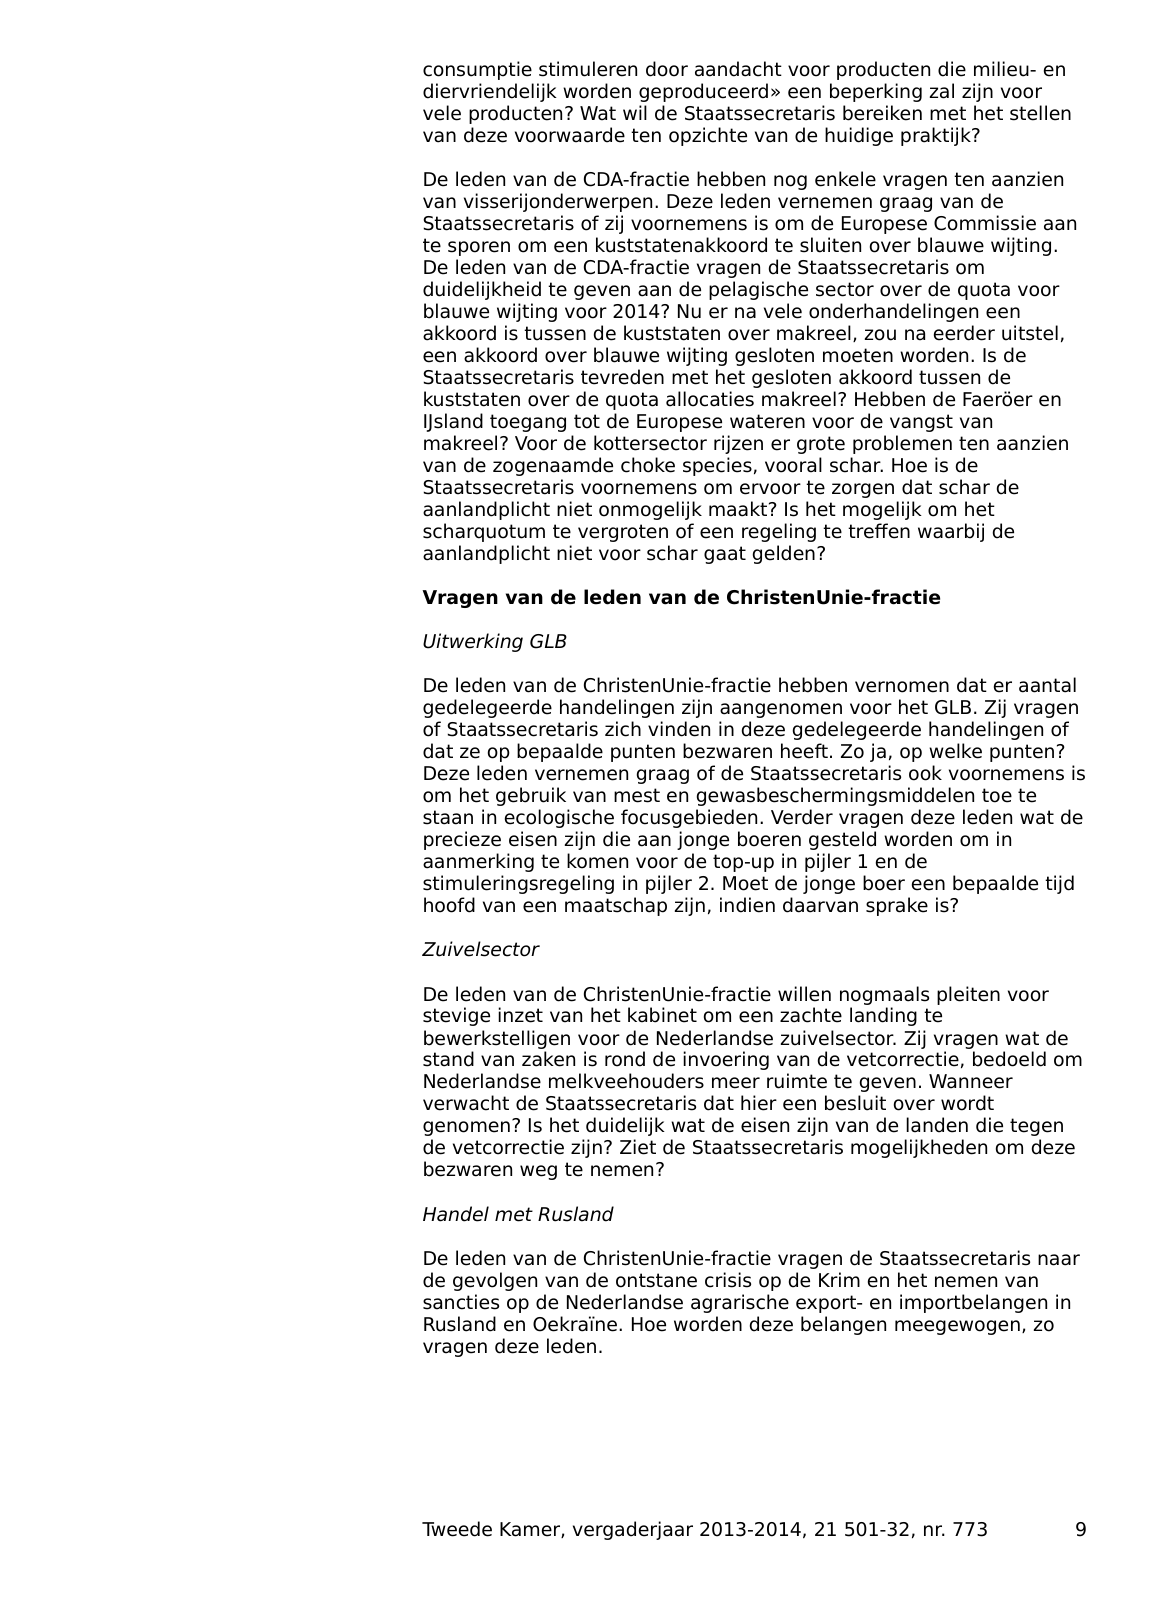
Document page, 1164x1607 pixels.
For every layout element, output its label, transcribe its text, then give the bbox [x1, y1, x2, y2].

text De leden van de ChristenUnie-fractie vragen de Staatssecretaris naar de gevolgen van de ontstane crisis op de Krim en het nemen van sancties op de Nederlandse agrarische export- en importbelangen in Rusland en Oekraïne. Hoe worden deze belangen meegewogen, zo vragen deze leden. [422, 1248, 1087, 1357]
text De leden van de ChristenUnie-fractie willen nogmaals pleiten voor stevige inzet van het kabinet om een zachte landing te bewerkstelligen voor de Nederlandse zuivelsector. Zij vragen wat de stand van zaken is rond de invoering van de vetcorrectie, bedoeld om Nederlandse melkveehouders meer ruimte te geven. Wanneer verwacht de Staatssecretaris dat hier een besluit over wordt genomen? Is het duidelijk wat de eisen zijn van de landen die tegen de vetcorrectie zijn? Ziet de Staatssecretaris mogelijkheden om deze bezwaren weg te nemen? [422, 983, 1087, 1181]
subtitle Zuivelsector [422, 939, 1087, 961]
subtitle Handel met Rusland [422, 1203, 1087, 1225]
text De leden van de CDA-fractie hebben nog enkele vragen ten aanzien van visserijonderwerpen. Deze leden vernemen graag van de Staatssecretaris of zij voornemens is om de Europese Commissie aan te sporen om een kuststatenakkoord te sluiten over blauwe wijting. De leden van de CDA-fractie vragen de Staatssecretaris om duidelijkheid te geven aan de pelagische sector over de quota voor blauwe wijting voor 2014? Nu er na vele onderhandelingen een akkoord is tussen de kuststaten over makreel, zou na eerder uitstel, een akkoord over blauwe wijting gesloten moeten worden. Is de Staatssecretaris tevreden met het gesloten akkoord tussen de kuststaten over de quota allocaties makreel? Hebben de Faeröer en IJsland toegang tot de Europese wateren voor de vangst van makreel? Voor de kottersector rijzen er grote problemen ten aanzien van de zogenaamde choke species, vooral schar. Hoe is de Staatssecretaris voornemens om ervoor te zorgen dat schar de aanlandplicht niet onmogelijk maakt? Is het mogelijk om het scharquotum te vergroten of een regeling te treffen waarbij de aanlandplicht niet voor schar gaat gelden? [422, 169, 1087, 565]
text consumptie stimuleren door aandacht voor producten die milieu- en diervriendelijk worden geproduceerd» een beperking zal zijn voor vele producten? Wat wil de Staatssecretaris bereiken met het stellen van deze voorwaarde ten opzichte van de huidige praktijk? [422, 59, 1087, 147]
subtitle Uitwerking GLB [422, 631, 1087, 653]
subtitle Vragen van de leden van de ChristenUnie-fractie [422, 587, 1087, 609]
text De leden van de ChristenUnie-fractie hebben vernomen dat er aantal gedelegeerde handelingen zijn aangenomen voor het GLB. Zij vragen of Staatssecretaris zich vinden in deze gedelegeerde handelingen of dat ze op bepaalde punten bezwaren heeft. Zo ja, op welke punten? Deze leden vernemen graag of de Staatssecretaris ook voornemens is om het gebruik van mest en gewasbeschermingsmiddelen toe te staan in ecologische focusgebieden. Verder vragen deze leden wat de precieze eisen zijn die aan jonge boeren gesteld worden om in aanmerking te komen voor de top-up in pijler 1 en de stimuleringsregeling in pijler 2. Moet de jonge boer een bepaalde tijd hoofd van een maatschap zijn, indien daarvan sprake is? [422, 675, 1087, 917]
